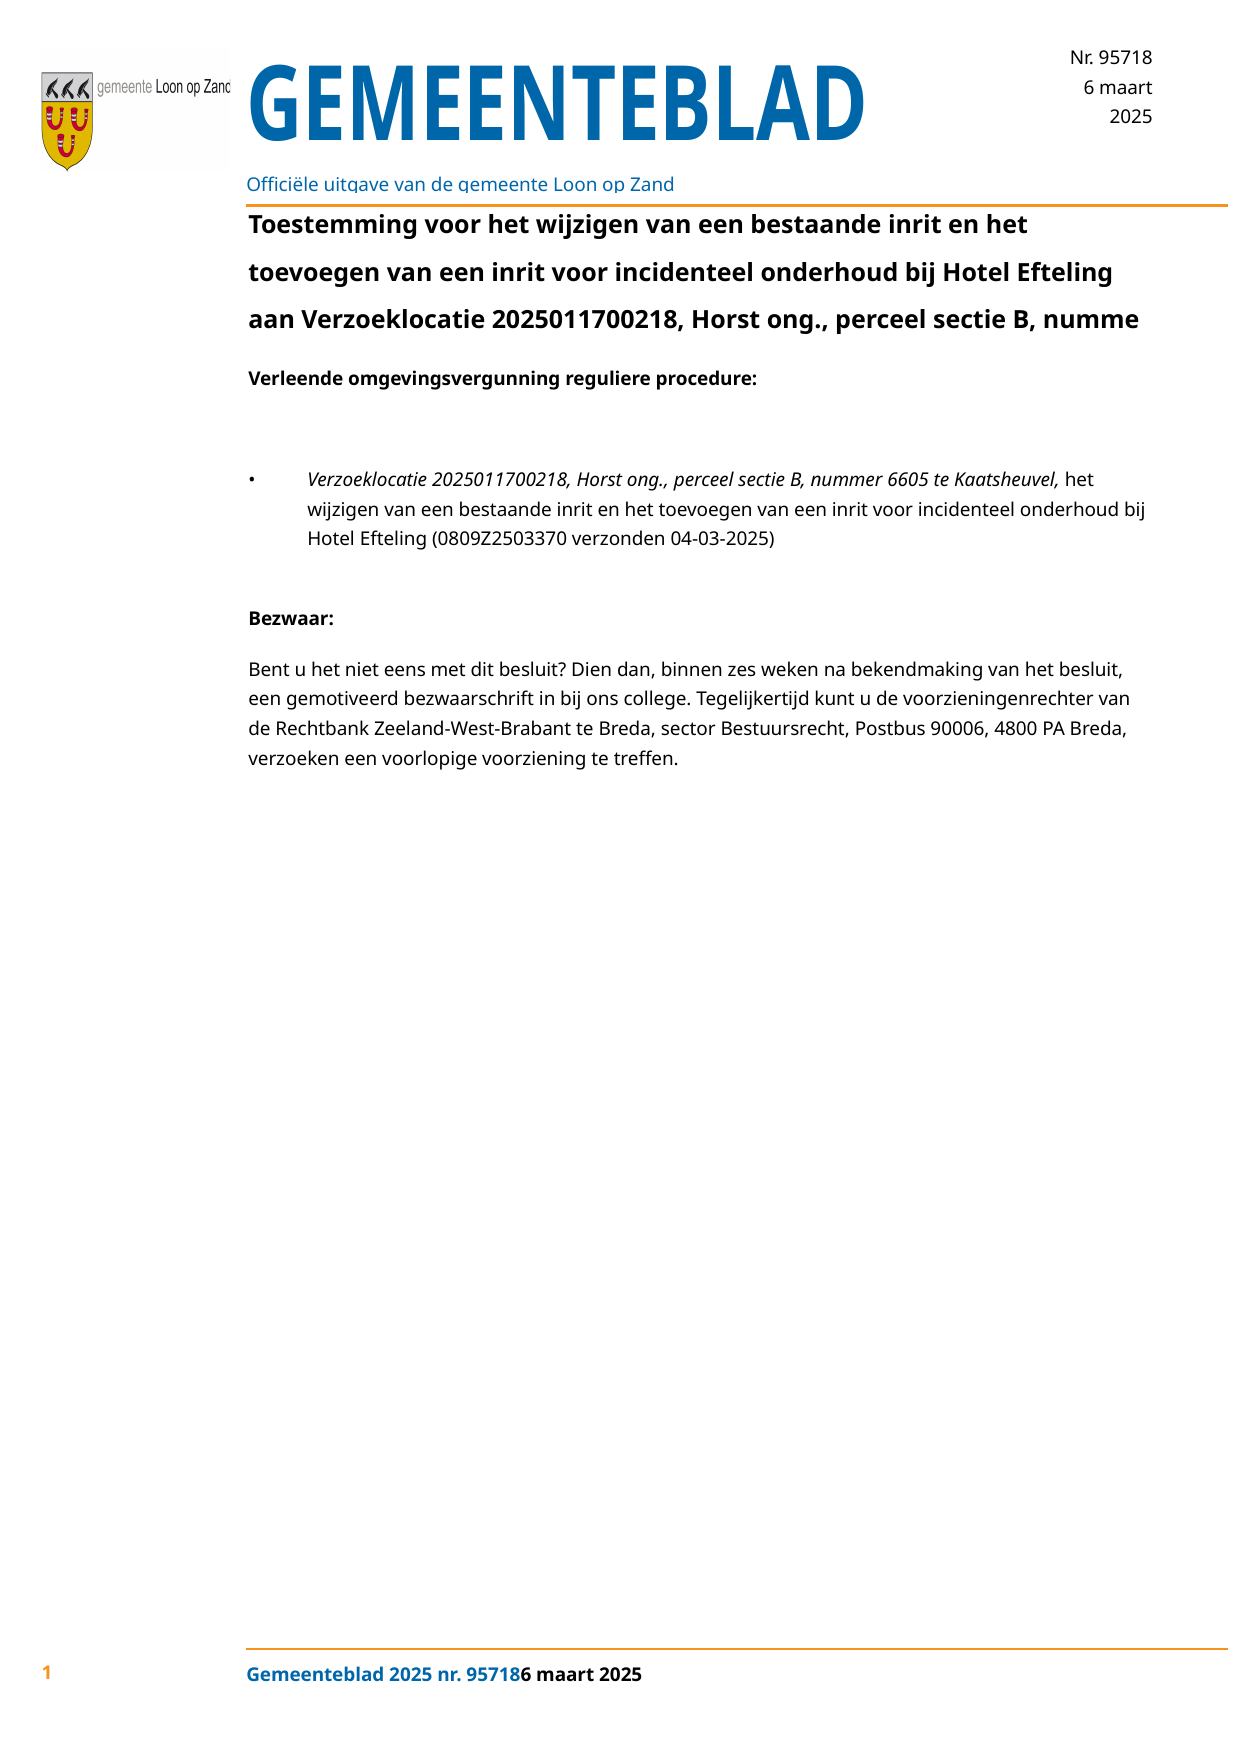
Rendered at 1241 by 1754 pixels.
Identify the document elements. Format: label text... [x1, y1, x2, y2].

picture [41, 47, 231, 172]
text Bezwaar: [248, 606, 1152, 631]
text Toestemming voor het wijzigen van een bestaande inrit en het toevoegen van een inrit voor incidenteel onderhoud bij Hotel Efteling aan Verzoeklocatie 2025011700218, Horst ong., perceel sectie B, numme [248, 207, 1152, 336]
text Bent u het niet eens met dit besluit? Dien dan, binnen zes weken na bekendmaking van het besluit, een gemotiveerd bezwaarschrift in bij ons college. Tegelijkertijd kunt u de voorzieningenrechter van de Rechtbank Zeeland-West-Brabant te Breda, sector Bestuursrecht, Postbus 90006, 4800 PA Breda, verzoeken een voorlopige voorziening te treffen. [248, 656, 1152, 770]
list Verzoeklocatie 2025011700218, Horst ong., perceel sectie B, nummer 6605 te Kaatsheuvel, het wijzigen van een bestaande inrit en het toevoegen van een inrit voor incidenteel onderhoud bij Hotel Efteling (0809Z2503370 verzonden 04-03-2025) [248, 466, 1152, 551]
text Verleende omgevingsvergunning reguliere procedure: [248, 366, 1152, 391]
